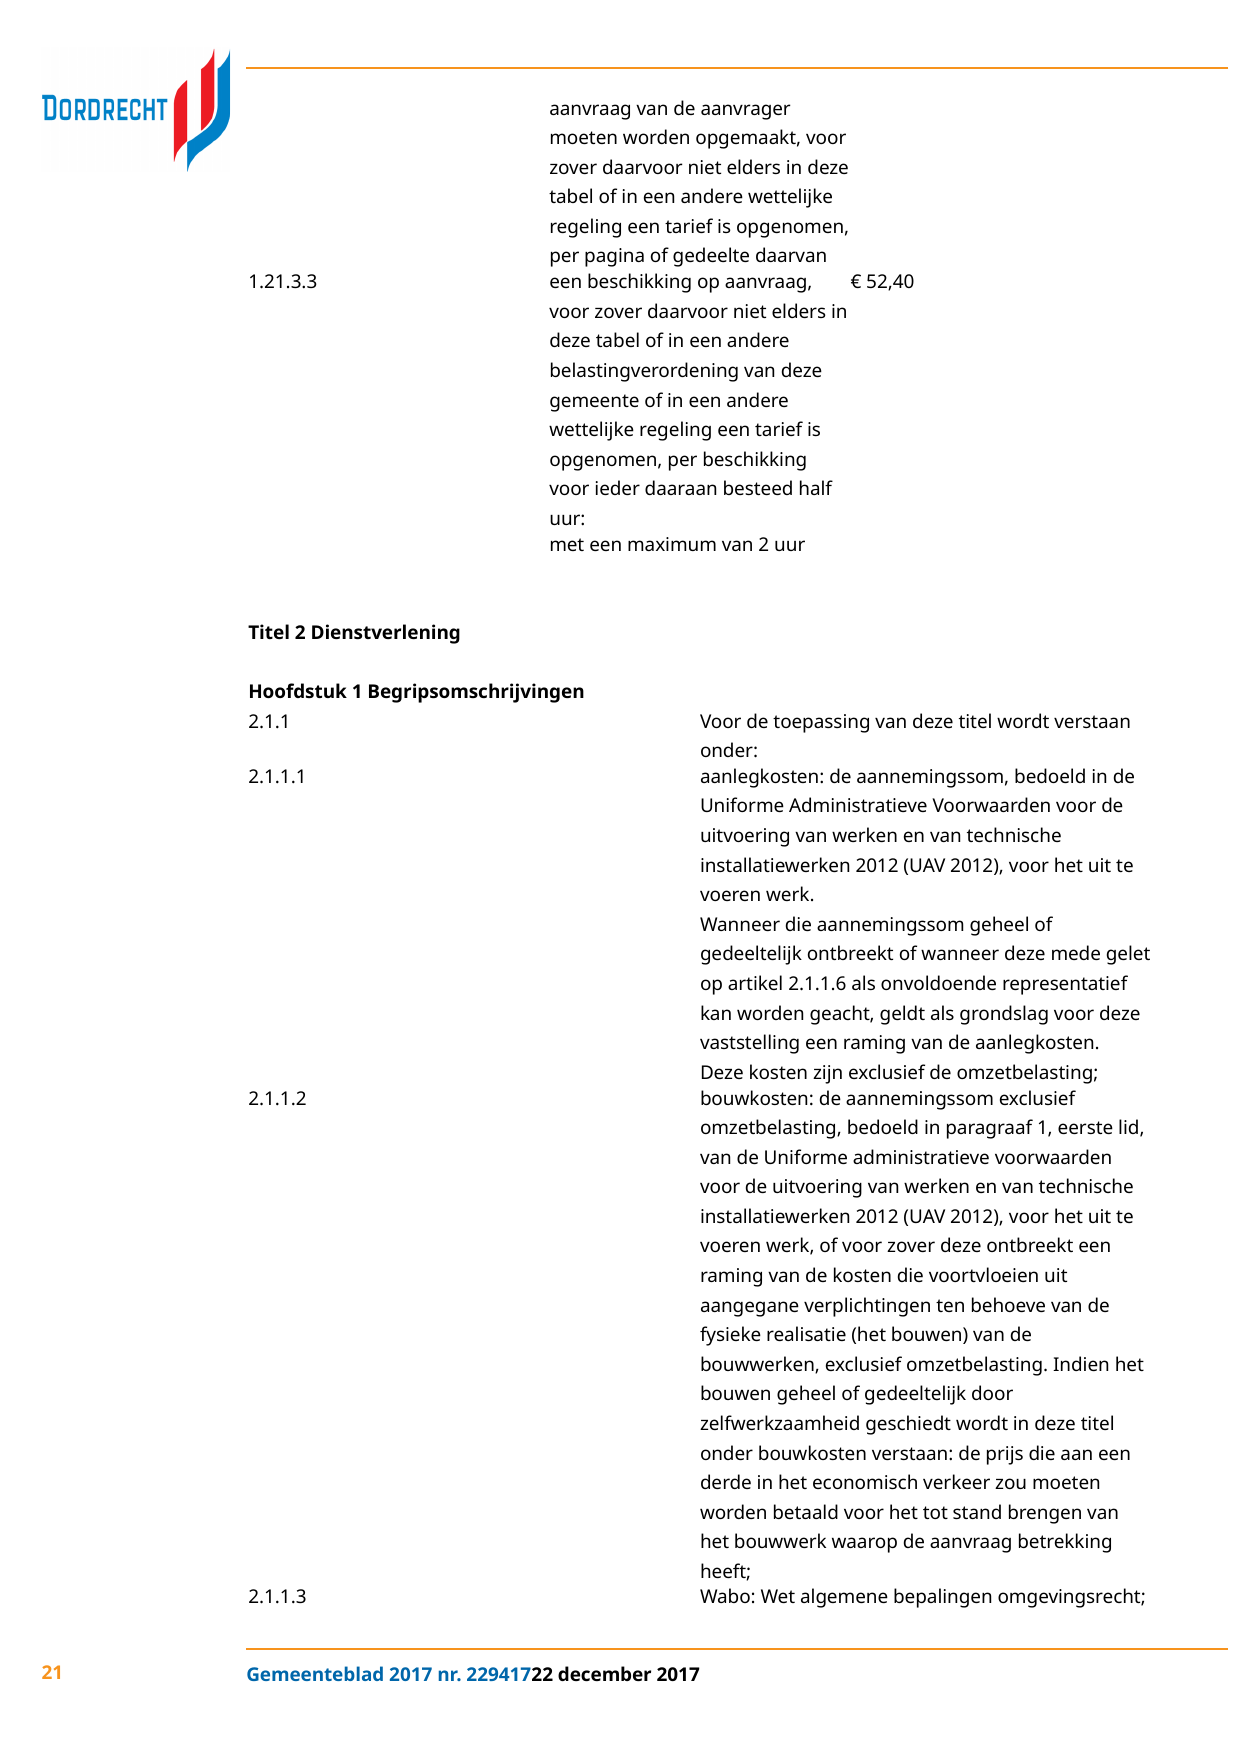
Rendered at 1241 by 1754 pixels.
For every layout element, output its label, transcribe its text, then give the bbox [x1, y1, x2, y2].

table_header Voor de toepassing van deze titel wordt verstaan onder: [700, 708, 1152, 763]
table_cell Wabo: Wet algemene bepalingen omgevingsrecht; [700, 1584, 1152, 1609]
table_cell met een maximum van 2 uur [549, 531, 850, 557]
table_cell [248, 95, 549, 268]
table_cell 1.21.3.3 [248, 269, 549, 531]
table_cell 2.1.1.2 [248, 1085, 700, 1584]
table_cell [850, 95, 1152, 268]
picture [41, 47, 231, 172]
table_cell aanvraag van de aanvrager moeten worden opgemaakt, voor zover daarvoor niet elders in deze tabel of in een andere wettelijke regeling een tarief is opgenomen, per pagina of gedeelte daarvan [549, 95, 850, 268]
table_cell € 52,40 [850, 269, 1152, 531]
text Hoofdstuk 1 Begripsomschrijvingen [248, 678, 1152, 704]
table_cell [850, 531, 1152, 557]
table_cell bouwkosten: de aannemingssom exclusief omzetbelasting, bedoeld in paragraaf 1, eerste lid, van de Uniforme administratieve voorwaarden voor de uitvoering van werken en van technische installatiewerken 2012 (UAV 2012), voor het uit te voeren werk, of voor zover deze ontbreekt een raming van de kosten die voortvloeien uit aangegane verplichtingen ten behoeve van de fysieke realisatie (het bouwen) van de bouwwerken, exclusief omzetbelasting. Indien het bouwen geheel of gedeeltelijk door zelfwerkzaamheid geschiedt wordt in deze titel onder bouwkosten verstaan: de prijs die aan een derde in het economisch verkeer zou moeten worden betaald voor het tot stand brengen van het bouwwerk waarop de aanvraag betrekking heeft; [700, 1085, 1152, 1584]
table_header 2.1.1 [248, 708, 700, 763]
table_cell een beschikking op aanvraag, voor zover daarvoor niet elders in deze tabel of in een andere belastingverordening van deze gemeente of in een andere wettelijke regeling een tarief is opgenomen, per beschikking voor ieder daaraan besteed half uur: [549, 269, 850, 531]
table_cell 2.1.1.1 [248, 763, 700, 1085]
text Titel 2 Dienstverlening [248, 619, 1152, 645]
table_cell aanlegkosten: de aannemingssom, bedoeld in de Uniforme Administratieve Voorwaarden voor de uitvoering van werken en van technische installatiewerken 2012 (UAV 2012), voor het uit te voeren werk. Wanneer die aannemingssom geheel of gedeeltelijk ontbreekt of wanneer deze mede gelet op artikel 2.1.1.6 als onvoldoende representatief kan worden geacht, geldt als grondslag voor deze vaststelling een raming van de aanlegkosten. Deze kosten zijn exclusief de omzetbelasting; [700, 763, 1152, 1085]
table_cell 2.1.1.3 [248, 1584, 700, 1609]
table_cell [248, 531, 549, 557]
